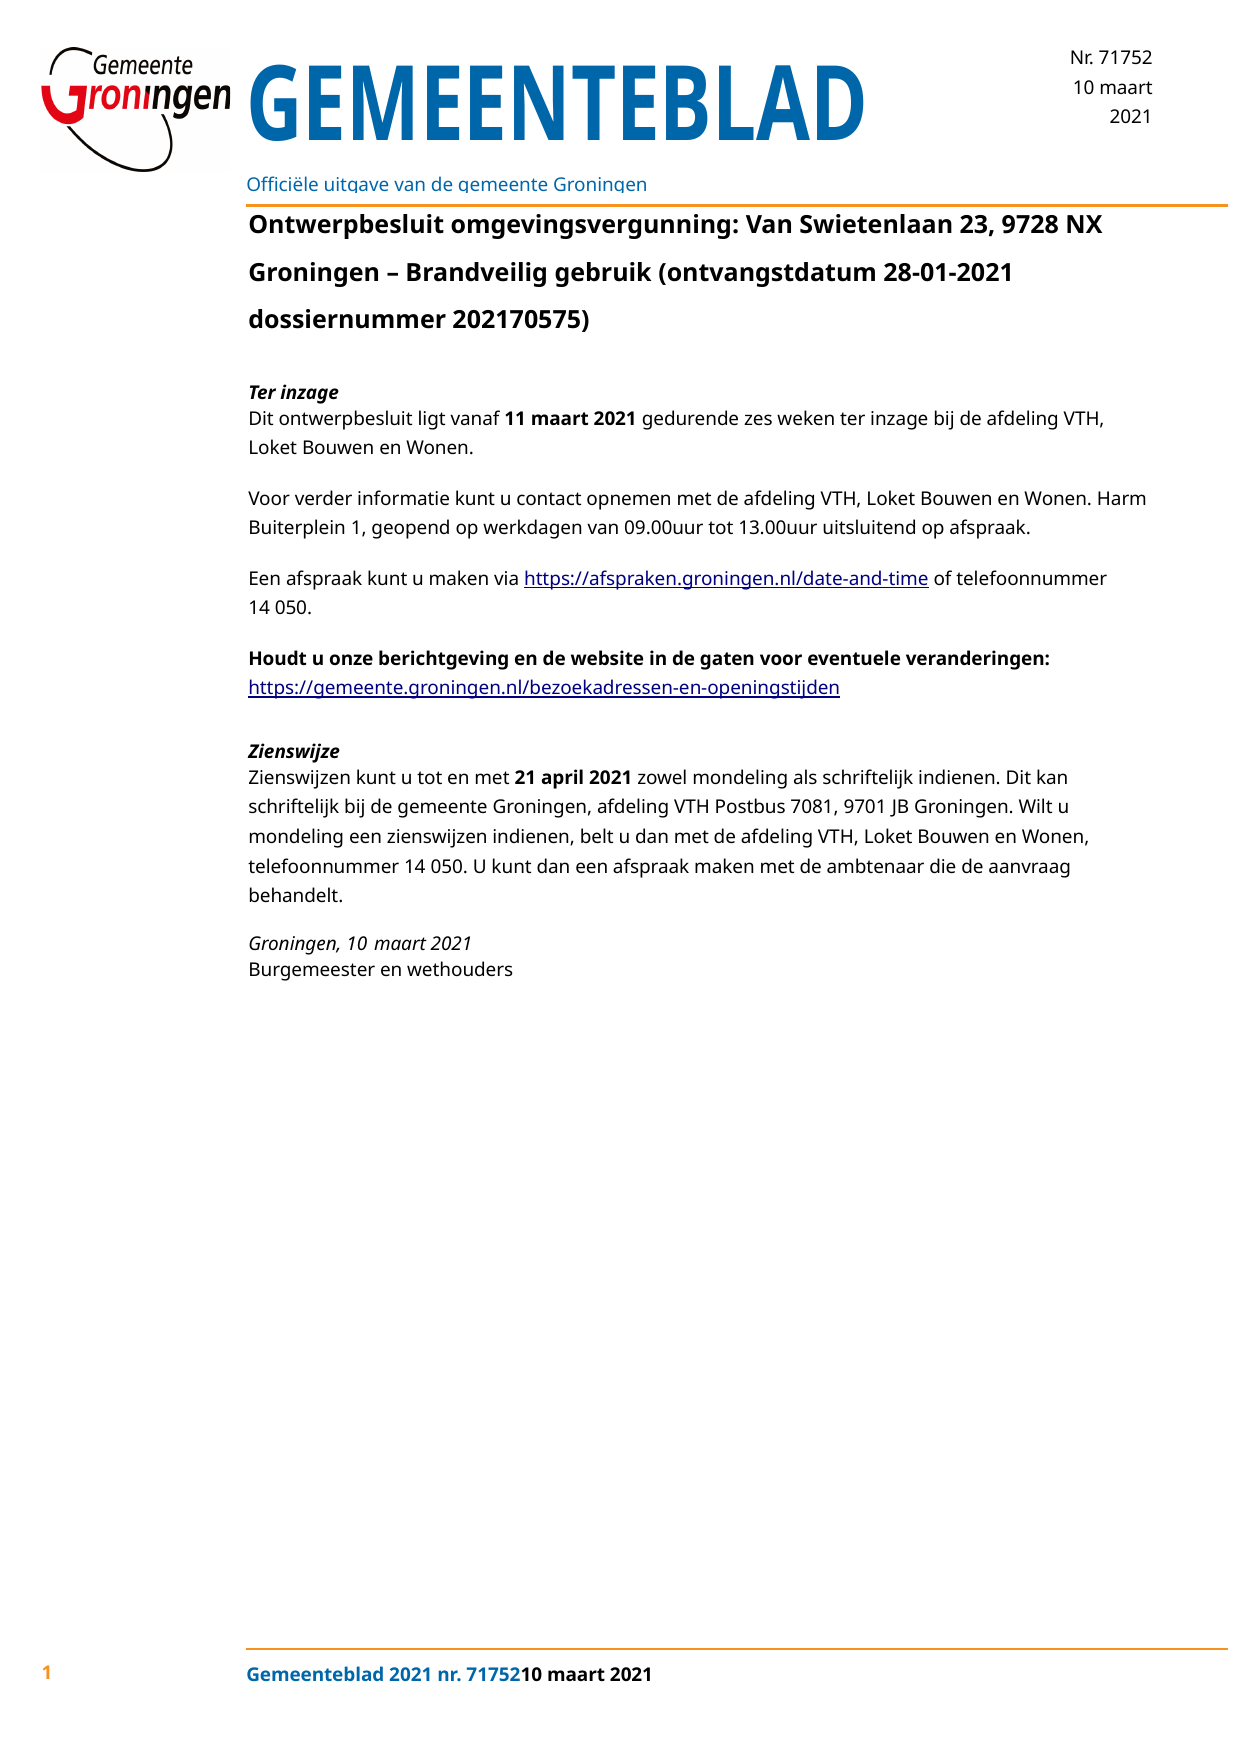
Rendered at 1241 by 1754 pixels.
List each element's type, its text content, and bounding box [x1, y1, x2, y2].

text Dit ontwerpbesluit ligt vanaf 11 maart 2021 gedurende zes weken ter inzage bij de afdeling VTH, Loket Bouwen en Wonen. [248, 405, 1152, 460]
text Zienswijzen kunt u tot en met 21 april 2021 zowel mondeling als schriftelijk indienen. Dit kan schriftelijk bij de gemeente Groningen, afdeling VTH Postbus 7081, 9701 JB Groningen. Wilt u mondeling een zienswijzen indienen, belt u dan met de afdeling VTH, Loket Bouwen en Wonen, telefoonnummer 14 050. U kunt dan een afspraak maken met de ambtenaar die de aanvraag behandelt. [248, 764, 1152, 908]
text Zienswijze [248, 738, 1152, 764]
text Voor verder informatie kunt u contact opnemen met de afdeling VTH, Loket Bouwen en Wonen. Harm Buiterplein 1, geopend op werkdagen van 09.00uur tot 13.00uur uitsluitend op afspraak. [248, 485, 1152, 540]
text Ter inzage [248, 379, 1152, 405]
text Burgemeester en wethouders [248, 956, 1152, 982]
text Ontwerpbesluit omgevingsvergunning: Van Swietenlaan 23, 9728 NX Groningen – Brandveilig gebruik (ontvangstdatum 28-01-2021 dossiernummer 202170575) [248, 207, 1152, 336]
picture [41, 47, 231, 172]
text Een afspraak kunt u maken via https://afspraken.groningen.nl/date-and-time of telefoonnummer 14 050. [248, 565, 1152, 620]
text Groningen, 10 maart 2021 [248, 930, 1152, 956]
text Houdt u onze berichtgeving en de website in de gaten voor eventuele veranderingen: https://gemeente.groningen.nl/bezoekadressen-en-openingstijden [248, 645, 1152, 700]
